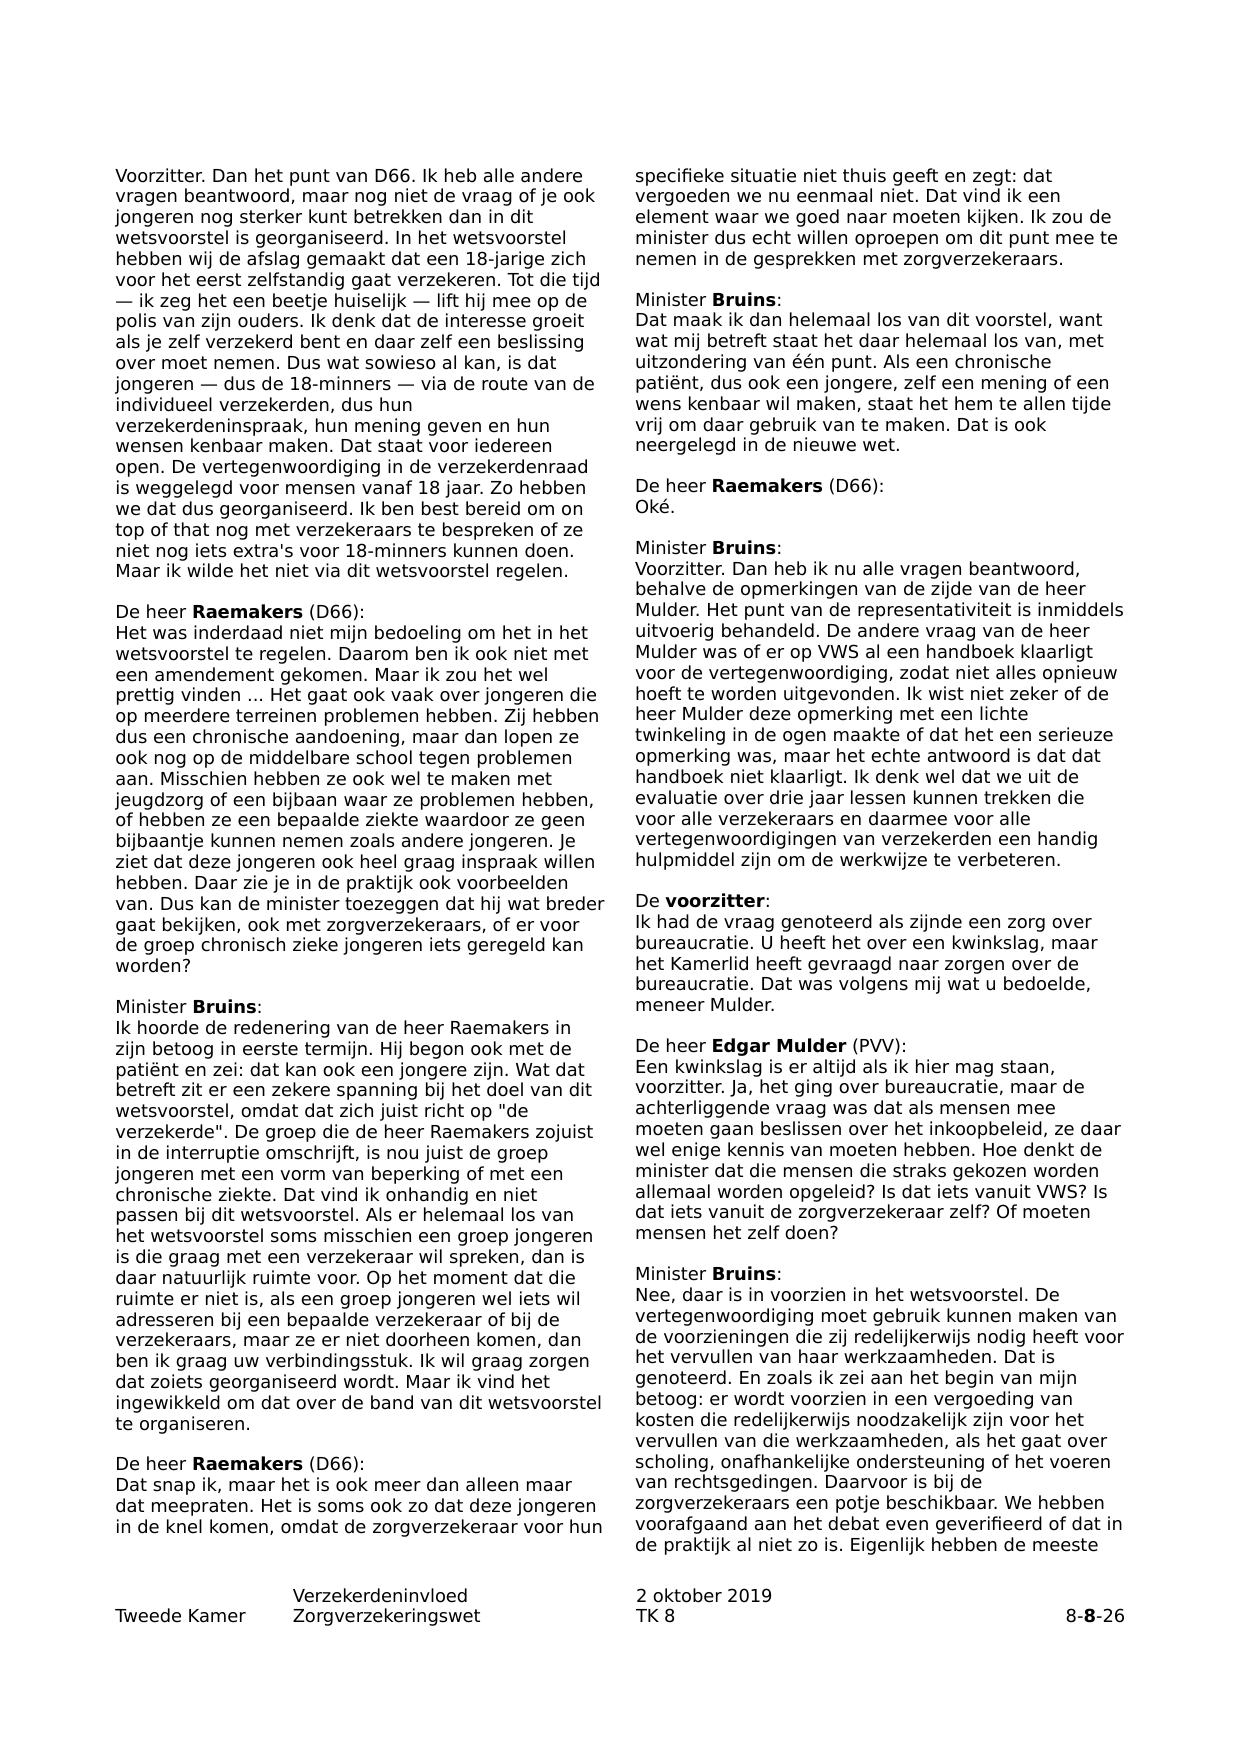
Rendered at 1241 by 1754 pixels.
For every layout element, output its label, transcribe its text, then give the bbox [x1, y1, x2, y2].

text Voorzitter. Dan het punt van D66. Ik heb alle andere vragen beantwoord, maar nog niet de vraag of je ook jongeren nog sterker kunt betrekken dan in dit wetsvoorstel is georganiseerd. In het wetsvoorstel hebben wij de afslag gemaakt dat een 18-jarige zich voor het eerst zelfstandig gaat verzekeren. Tot die tijd — ik zeg het een beetje huiselijk — lift hij mee op de polis van zijn ouders. Ik denk dat de interesse groeit als je zelf verzekerd bent en daar zelf een beslissing over moet nemen. Dus wat sowieso al kan, is dat jongeren — dus de 18-minners — via de route van de individueel verzekerden, dus hun verzekerdeninspraak, hun mening geven en hun wensen kenbaar maken. Dat staat voor iedereen open. De vertegenwoordiging in de verzekerdenraad is weggelegd voor mensen vanaf 18 jaar. Zo hebben we dat dus georganiseerd. Ik ben best bereid om on top of that nog met verzekeraars te bespreken of ze niet nog iets extra's voor 18-minners kunnen doen. Maar ik wilde het niet via dit wetsvoorstel regelen. [115, 165, 605, 582]
text Ik had de vraag genoteerd als zijnde een zorg over bureaucratie. U heeft het over een kwinkslag, maar het Kamerlid heeft gevraagd naar zorgen over de bureaucratie. Dat was volgens mij wat u bedoelde, meneer Mulder. [635, 912, 1125, 1016]
text Dat snap ik, maar het is ook meer dan alleen maar dat meepraten. Het is soms ook zo dat deze jongeren in de knel komen, omdat de zorgverzekeraar voor hun [115, 1475, 605, 1537]
text De heer Raemakers (D66): [115, 602, 605, 623]
text Voorzitter. Dan heb ik nu alle vragen beantwoord, behalve de opmerkingen van de zijde van de heer Mulder. Het punt van de representativiteit is inmiddels uitvoerig behandeld. De andere vraag van de heer Mulder was of er op VWS al een handboek klaarligt voor de vertegenwoordiging, zodat niet alles opnieuw hoeft te worden uitgevonden. Ik wist niet zeker of de heer Mulder deze opmerking met een lichte twinkeling in de ogen maakte of dat het een serieuze opmerking was, maar het echte antwoord is dat dat handboek niet klaarligt. Ik denk wel dat we uit de evaluatie over drie jaar lessen kunnen trekken die voor alle verzekeraars en daarmee voor alle vertegenwoordigingen van verzekerden een handig hulpmiddel zijn om de werkwijze te verbeteren. [635, 558, 1125, 871]
text Nee, daar is in voorzien in het wetsvoorstel. De vertegenwoordiging moet gebruik kunnen maken van de voorzieningen die zij redelijkerwijs nodig heeft voor het vervullen van haar werkzaamheden. Dat is genoteerd. En zoals ik zei aan het begin van mijn betoog: er wordt voorzien in een vergoeding van kosten die redelijkerwijs noodzakelijk zijn voor het vervullen van die werkzaamheden, als het gaat over scholing, onafhankelijke ondersteuning of het voeren van rechtsgedingen. Daarvoor is bij de zorgverzekeraars een potje beschikbaar. We hebben voorafgaand aan het debat even geverifieerd of dat in de praktijk al niet zo is. Eigenlijk hebben de meeste [635, 1285, 1125, 1556]
text De heer Raemakers (D66): [115, 1454, 605, 1475]
text De heer Edgar Mulder (PVV): [635, 1036, 1125, 1056]
text specifieke situatie niet thuis geeft en zegt: dat vergoeden we nu eenmaal niet. Dat vind ik een element waar we goed naar moeten kijken. Ik zou de minister dus echt willen oproepen om dit punt mee te nemen in de gesprekken met zorgverzekeraars. [635, 165, 1125, 269]
text Minister Bruins: [635, 1264, 1125, 1285]
text Minister Bruins: [635, 538, 1125, 558]
text Een kwinkslag is er altijd als ik hier mag staan, voorzitter. Ja, het ging over bureaucratie, maar de achterliggende vraag was dat als mensen mee moeten gaan beslissen over het inkoopbeleid, ze daar wel enige kennis van moeten hebben. Hoe denkt de minister dat die mensen die straks gekozen worden allemaal worden opgeleid? Is dat iets vanuit VWS? Is dat iets vanuit de zorgverzekeraar zelf? Of moeten mensen het zelf doen? [635, 1056, 1125, 1244]
text De heer Raemakers (D66): [635, 476, 1125, 497]
text Oké. [635, 497, 1125, 518]
text De voorzitter: [635, 891, 1125, 912]
text Het was inderdaad niet mijn bedoeling om het in het wetsvoorstel te regelen. Daarom ben ik ook niet met een amendement gekomen. Maar ik zou het wel prettig vinden ... Het gaat ook vaak over jongeren die op meerdere terreinen problemen hebben. Zij hebben dus een chronische aandoening, maar dan lopen ze ook nog op de middelbare school tegen problemen aan. Misschien hebben ze ook wel te maken met jeugdzorg of een bijbaan waar ze problemen hebben, of hebben ze een bepaalde ziekte waardoor ze geen bijbaantje kunnen nemen zoals andere jongeren. Je ziet dat deze jongeren ook heel graag inspraak willen hebben. Daar zie je in de praktijk ook voorbeelden van. Dus kan de minister toezeggen dat hij wat breder gaat bekijken, ook met zorgverzekeraars, of er voor de groep chronisch zieke jongeren iets geregeld kan worden? [115, 623, 605, 977]
text Minister Bruins: [115, 997, 605, 1018]
text Minister Bruins: [635, 289, 1125, 310]
text Dat maak ik dan helemaal los van dit voorstel, want wat mij betreft staat het daar helemaal los van, met uitzondering van één punt. Als een chronische patiënt, dus ook een jongere, zelf een mening of een wens kenbaar wil maken, staat het hem te allen tijde vrij om daar gebruik van te maken. Dat is ook neergelegd in de nieuwe wet. [635, 310, 1125, 456]
text Ik hoorde de redenering van de heer Raemakers in zijn betoog in eerste termijn. Hij begon ook met de patiënt en zei: dat kan ook een jongere zijn. Wat dat betreft zit er een zekere spanning bij het doel van dit wetsvoorstel, omdat dat zich juist richt op "de verzekerde". De groep die de heer Raemakers zojuist in de interruptie omschrijft, is nou juist de groep jongeren met een vorm van beperking of met een chronische ziekte. Dat vind ik onhandig en niet passen bij dit wetsvoorstel. Als er helemaal los van het wetsvoorstel soms misschien een groep jongeren is die graag met een verzekeraar wil spreken, dan is daar natuurlijk ruimte voor. Op het moment dat die ruimte er niet is, als een groep jongeren wel iets wil adresseren bij een bepaalde verzekeraar of bij de verzekeraars, maar ze er niet doorheen komen, dan ben ik graag uw verbindingsstuk. Ik wil graag zorgen dat zoiets georganiseerd wordt. Maar ik vind het ingewikkeld om dat over de band van dit wetsvoorstel te organiseren. [115, 1018, 605, 1434]
